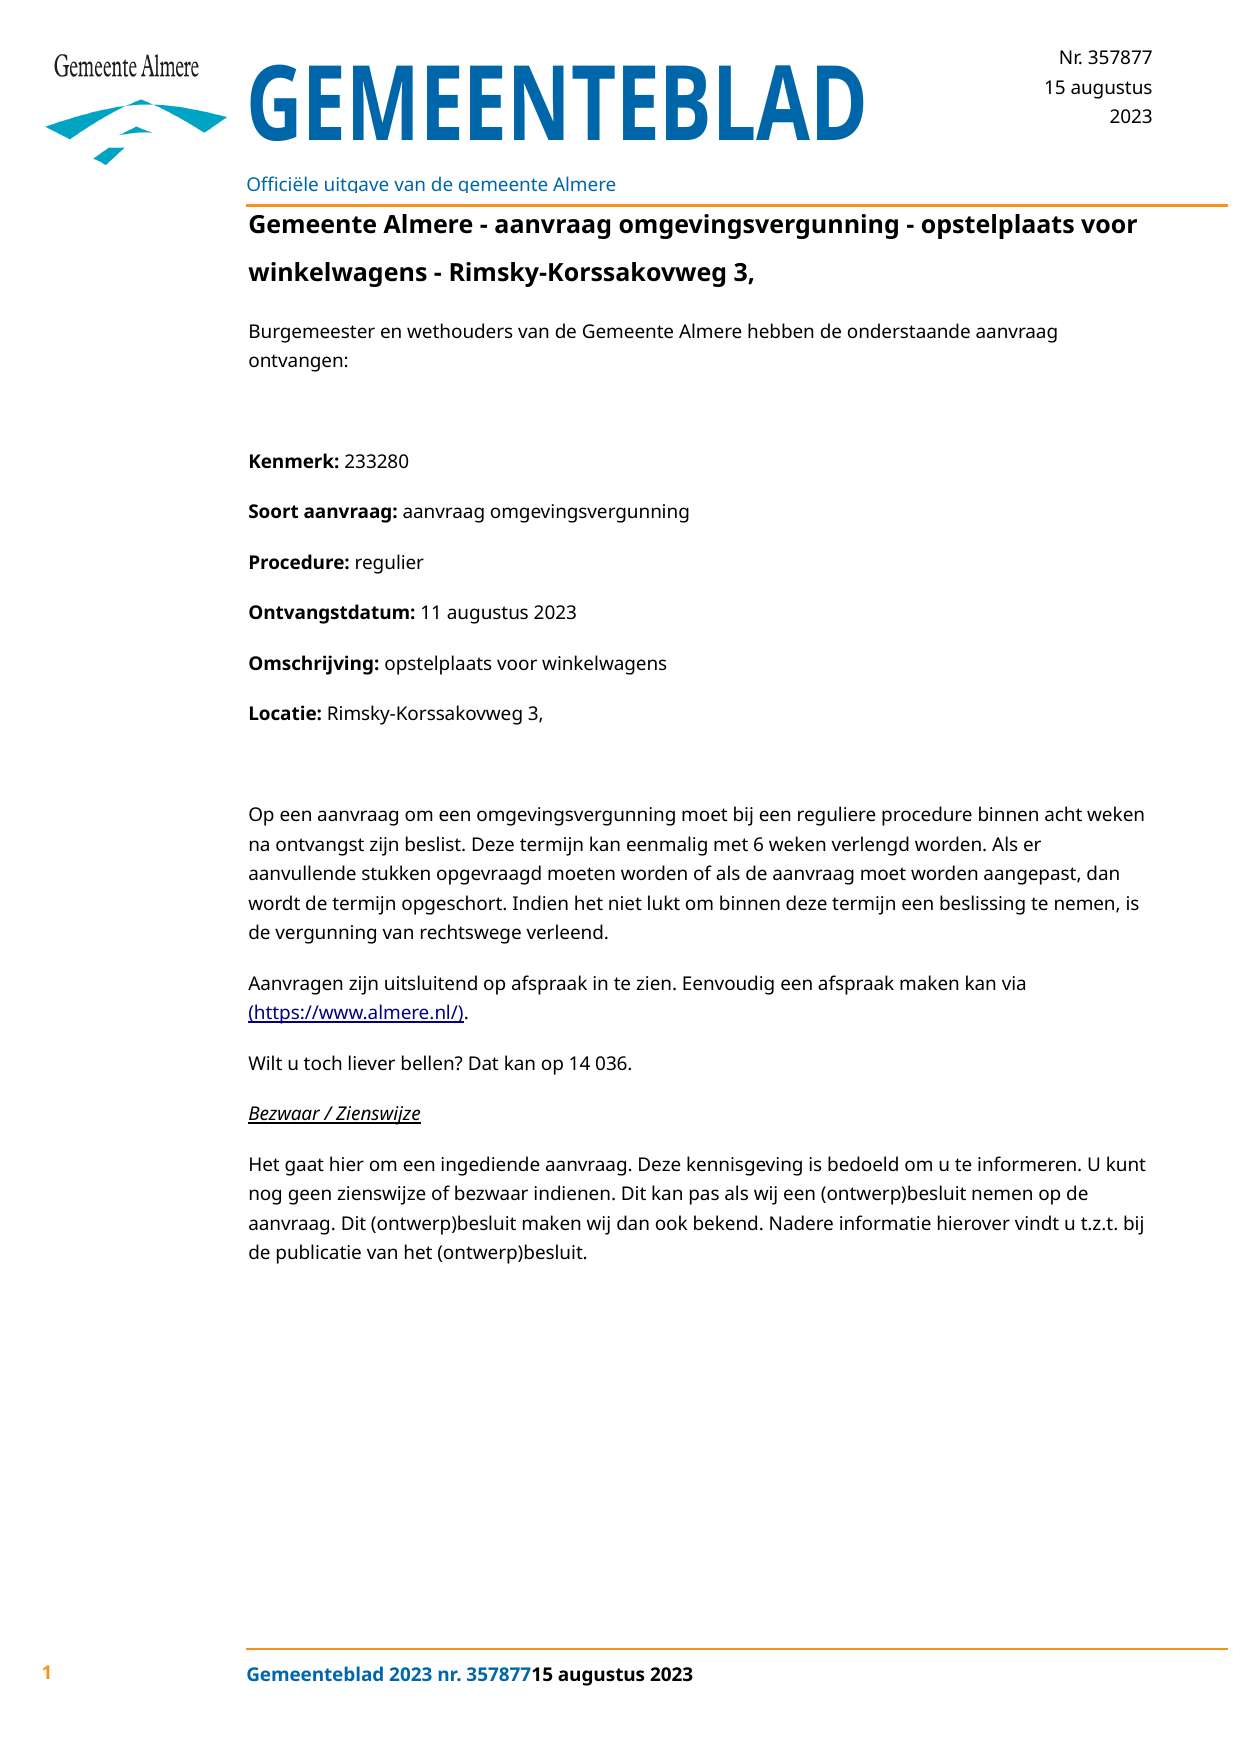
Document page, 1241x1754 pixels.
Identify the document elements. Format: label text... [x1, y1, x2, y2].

text Gemeente Almere - aanvraag omgevingsvergunning - opstelplaats voor winkelwagens - Rimsky-Korssakovweg 3, [248, 207, 1152, 288]
text Het gaat hier om een ingediende aanvraag. Deze kennisgeving is bedoeld om u te informeren. U kunt nog geen zienswijze of bezwaar indienen. Dit kan pas als wij een (ontwerp)besluit nemen op de aanvraag. Dit (ontwerp)besluit maken wij dan ook bekend. Nadere informatie hierover vindt u t.z.t. bij de publicatie van het (ontwerp)besluit. [248, 1151, 1152, 1265]
text Aanvragen zijn uitsluitend op afspraak in te zien. Eenvoudig een afspraak maken kan via (https://www.almere.nl/). [248, 970, 1152, 1025]
text Op een aanvraag om een omgevingsvergunning moet bij een reguliere procedure binnen acht weken na ontvangst zijn beslist. Deze termijn kan eenmalig met 6 weken verlengd worden. Als er aanvullende stukken opgevraagd moeten worden of als de aanvraag moet worden aangepast, dan wordt de termijn opgeschort. Indien het niet lukt om binnen deze termijn een beslissing te nemen, is de vergunning van rechtswege verleend. [248, 801, 1152, 945]
text Procedure: regulier [248, 549, 1152, 575]
text Wilt u toch liever bellen? Dat kan op 14 036. [248, 1050, 1152, 1076]
text Locatie: Rimsky-Korssakovweg 3, [248, 700, 1152, 726]
text Bezwaar / Zienswijze [248, 1100, 1152, 1126]
text Burgemeester en wethouders van de Gemeente Almere hebben de onderstaande aanvraag ontvangen: [248, 318, 1152, 373]
text Kenmerk: 233280 [248, 448, 1152, 474]
text Soort aanvraag: aanvraag omgevingsvergunning [248, 499, 1152, 524]
text Omschrijving: opstelplaats voor winkelwagens [248, 650, 1152, 676]
text Ontvangstdatum: 11 augustus 2023 [248, 599, 1152, 625]
picture [41, 47, 231, 172]
